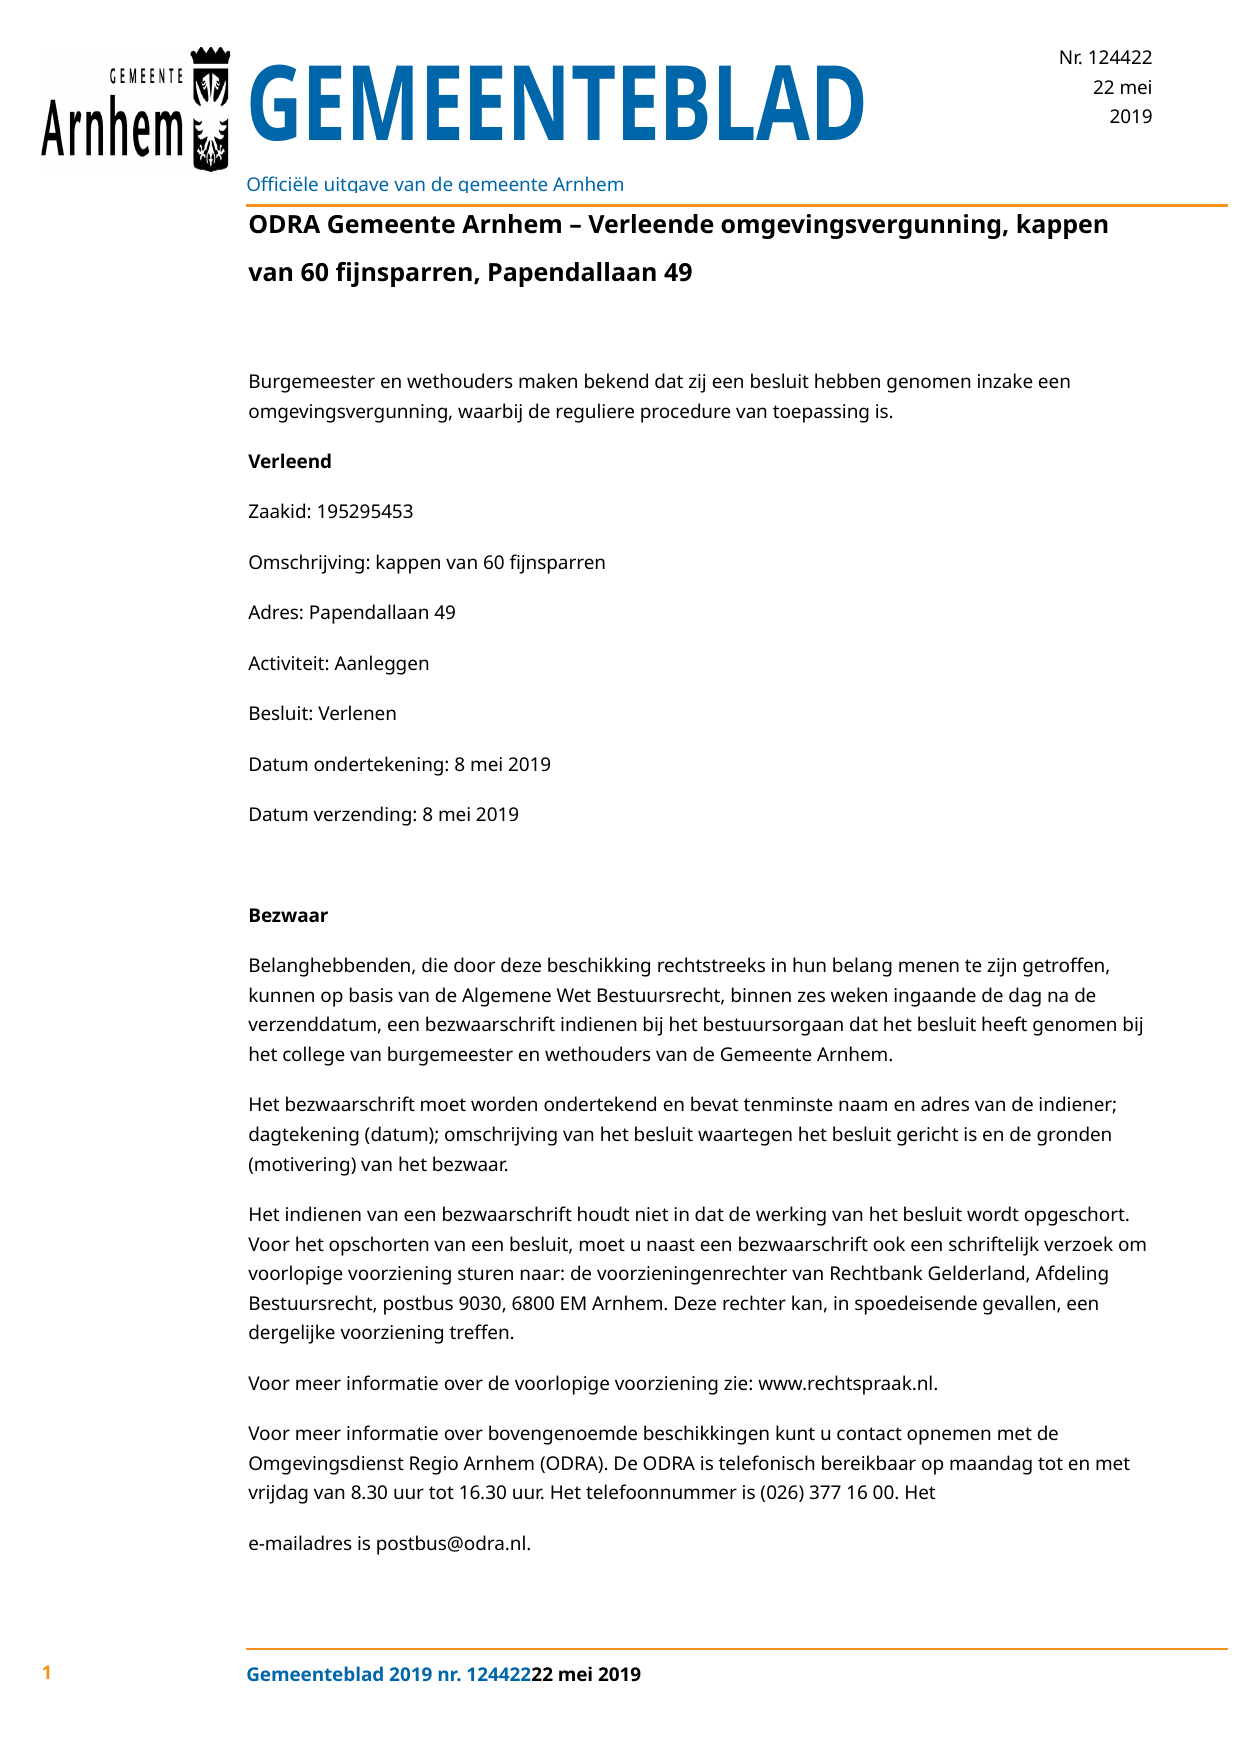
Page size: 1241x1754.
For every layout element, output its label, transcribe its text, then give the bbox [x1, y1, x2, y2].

text Besluit: Verlenen [248, 700, 1152, 726]
text Zaakid: 195295453 [248, 499, 1152, 524]
text Het indienen van een bezwaarschrift houdt niet in dat de werking van het besluit wordt opgeschort. Voor het opschorten van een besluit, moet u naast een bezwaarschrift ook een schriftelijk verzoek om voorlopige voorziening sturen naar: de voorzieningenrechter van Rechtbank Gelderland, Afdeling Bestuursrecht, postbus 9030, 6800 EM Arnhem. Deze rechter kan, in spoedeisende gevallen, een dergelijke voorziening treffen. [248, 1201, 1152, 1345]
text Verleend [248, 448, 1152, 474]
text e-mailadres is postbus@odra.nl. [248, 1530, 1152, 1556]
text Burgemeester en wethouders maken bekend dat zij een besluit hebben genomen inzake een omgevingsvergunning, waarbij de reguliere procedure van toepassing is. [248, 368, 1152, 424]
text Voor meer informatie over bovengenoemde beschikkingen kunt u contact opnemen met de Omgevingsdienst Regio Arnhem (ODRA). De ODRA is telefonisch bereikbaar op maandag tot en met vrijdag van 8.30 uur tot 16.30 uur. Het telefoonnummer is (026) 377 16 00. Het [248, 1420, 1152, 1505]
text Het bezwaarschrift moet worden ondertekend en bevat tenminste naam en adres van de indiener; dagtekening (datum); omschrijving van het besluit waartegen het besluit gericht is en de gronden (motivering) van het bezwaar. [248, 1092, 1152, 1177]
text Datum ondertekening: 8 mei 2019 [248, 751, 1152, 777]
text Omschrijving: kappen van 60 fijnsparren [248, 549, 1152, 575]
text Adres: Papendallaan 49 [248, 599, 1152, 625]
text Bezwaar [248, 902, 1152, 928]
picture [41, 47, 231, 172]
text Activiteit: Aanleggen [248, 650, 1152, 676]
text ODRA Gemeente Arnhem – Verleende omgevingsvergunning, kappen van 60 fijnsparren, Papendallaan 49 [248, 207, 1152, 288]
text Belanghebbenden, die door deze beschikking rechtstreeks in hun belang menen te zijn getroffen, kunnen op basis van de Algemene Wet Bestuursrecht, binnen zes weken ingaande de dag na de verzenddatum, een bezwaarschrift indienen bij het bestuursorgaan dat het besluit heeft genomen bij het college van burgemeester en wethouders van de Gemeente Arnhem. [248, 952, 1152, 1067]
text Datum verzending: 8 mei 2019 [248, 801, 1152, 827]
text Voor meer informatie over de voorlopige voorziening zie: www.rechtspraak.nl. [248, 1370, 1152, 1396]
